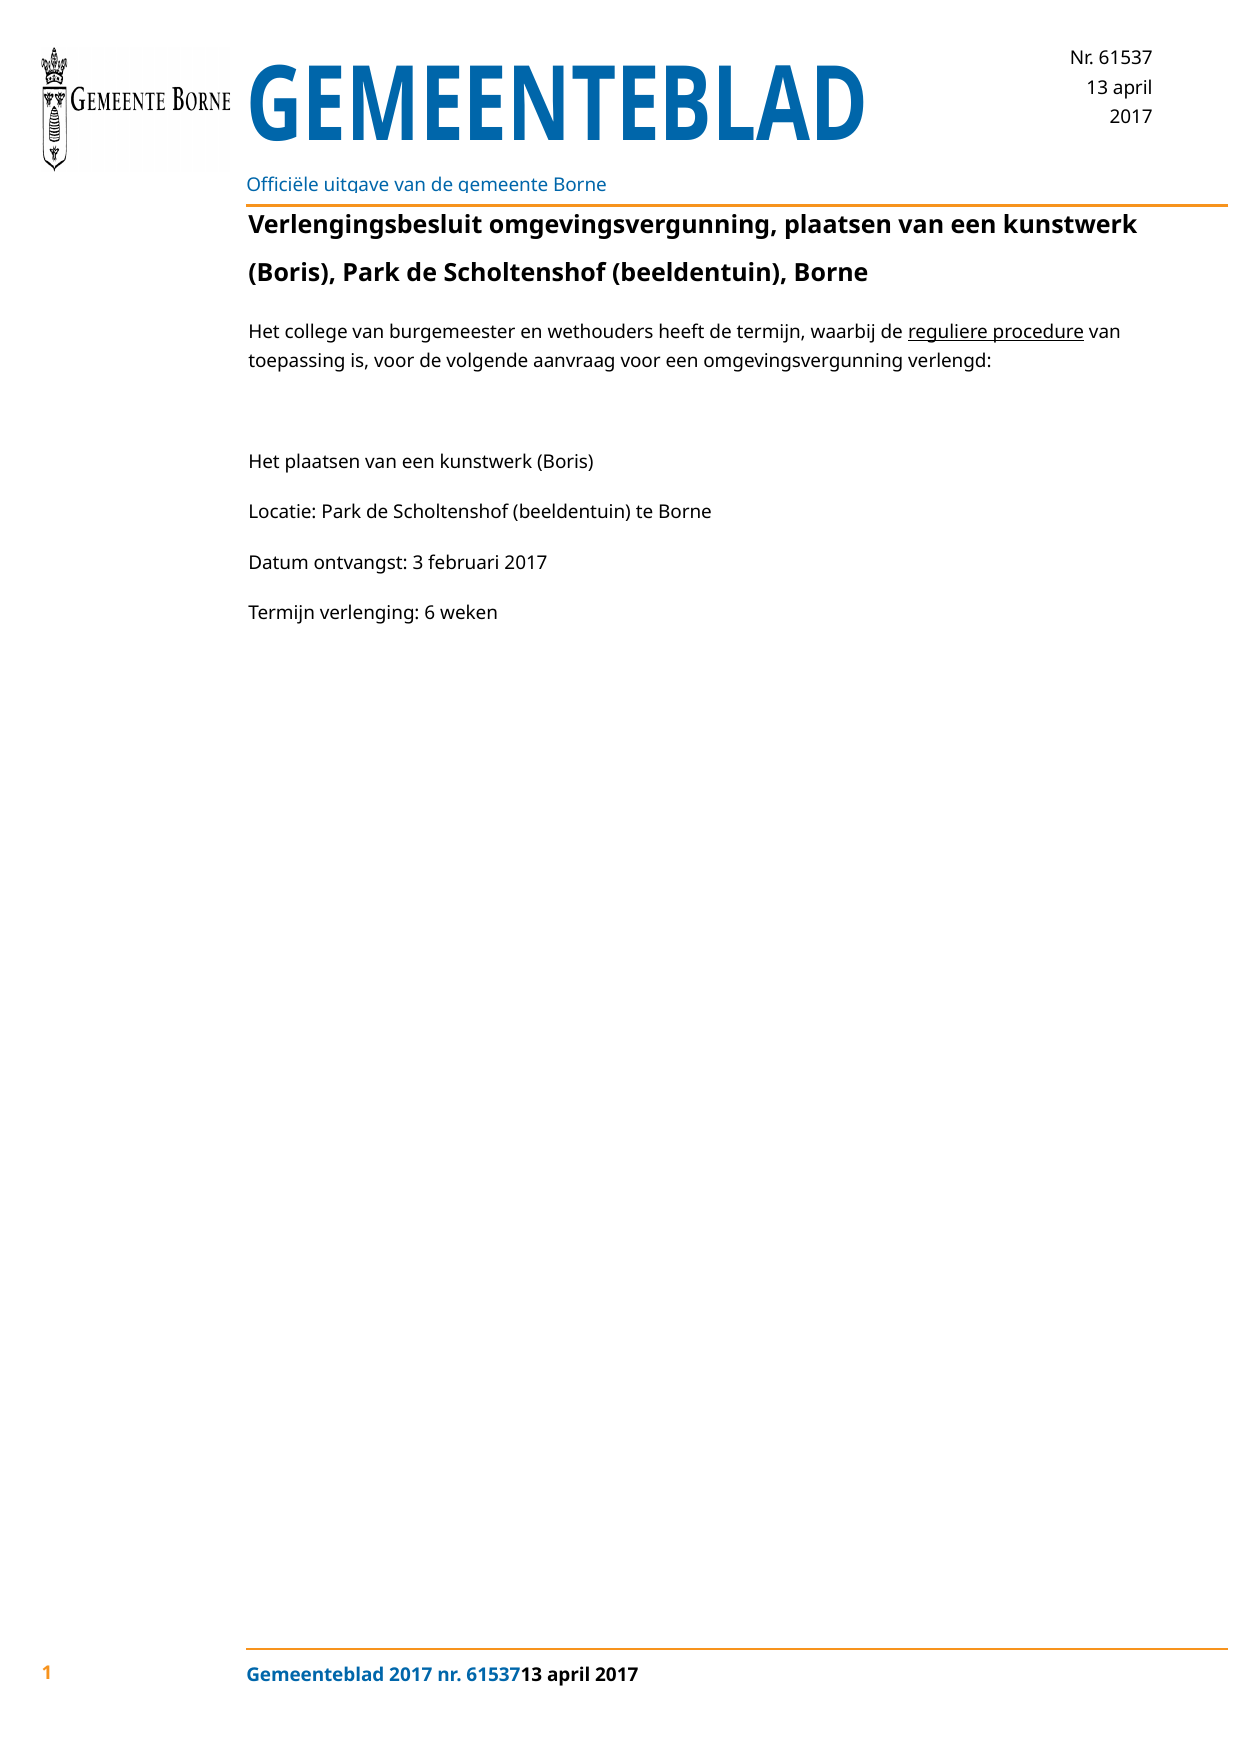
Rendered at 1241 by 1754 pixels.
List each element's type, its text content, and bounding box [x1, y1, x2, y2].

text Datum ontvangst: 3 februari 2017 [248, 549, 1152, 575]
text Termijn verlenging: 6 weken [248, 599, 1152, 625]
text Verlengingsbesluit omgevingsvergunning, plaatsen van een kunstwerk (Boris), Park de Scholtenshof (beeldentuin), Borne [248, 207, 1152, 288]
text Het plaatsen van een kunstwerk (Boris) [248, 448, 1152, 474]
text Het college van burgemeester en wethouders heeft de termijn, waarbij de reguliere procedure van toepassing is, voor de volgende aanvraag voor een omgevingsvergunning verlengd: [248, 318, 1152, 373]
text Locatie: Park de Scholtenshof (beeldentuin) te Borne [248, 499, 1152, 524]
picture [41, 47, 231, 172]
